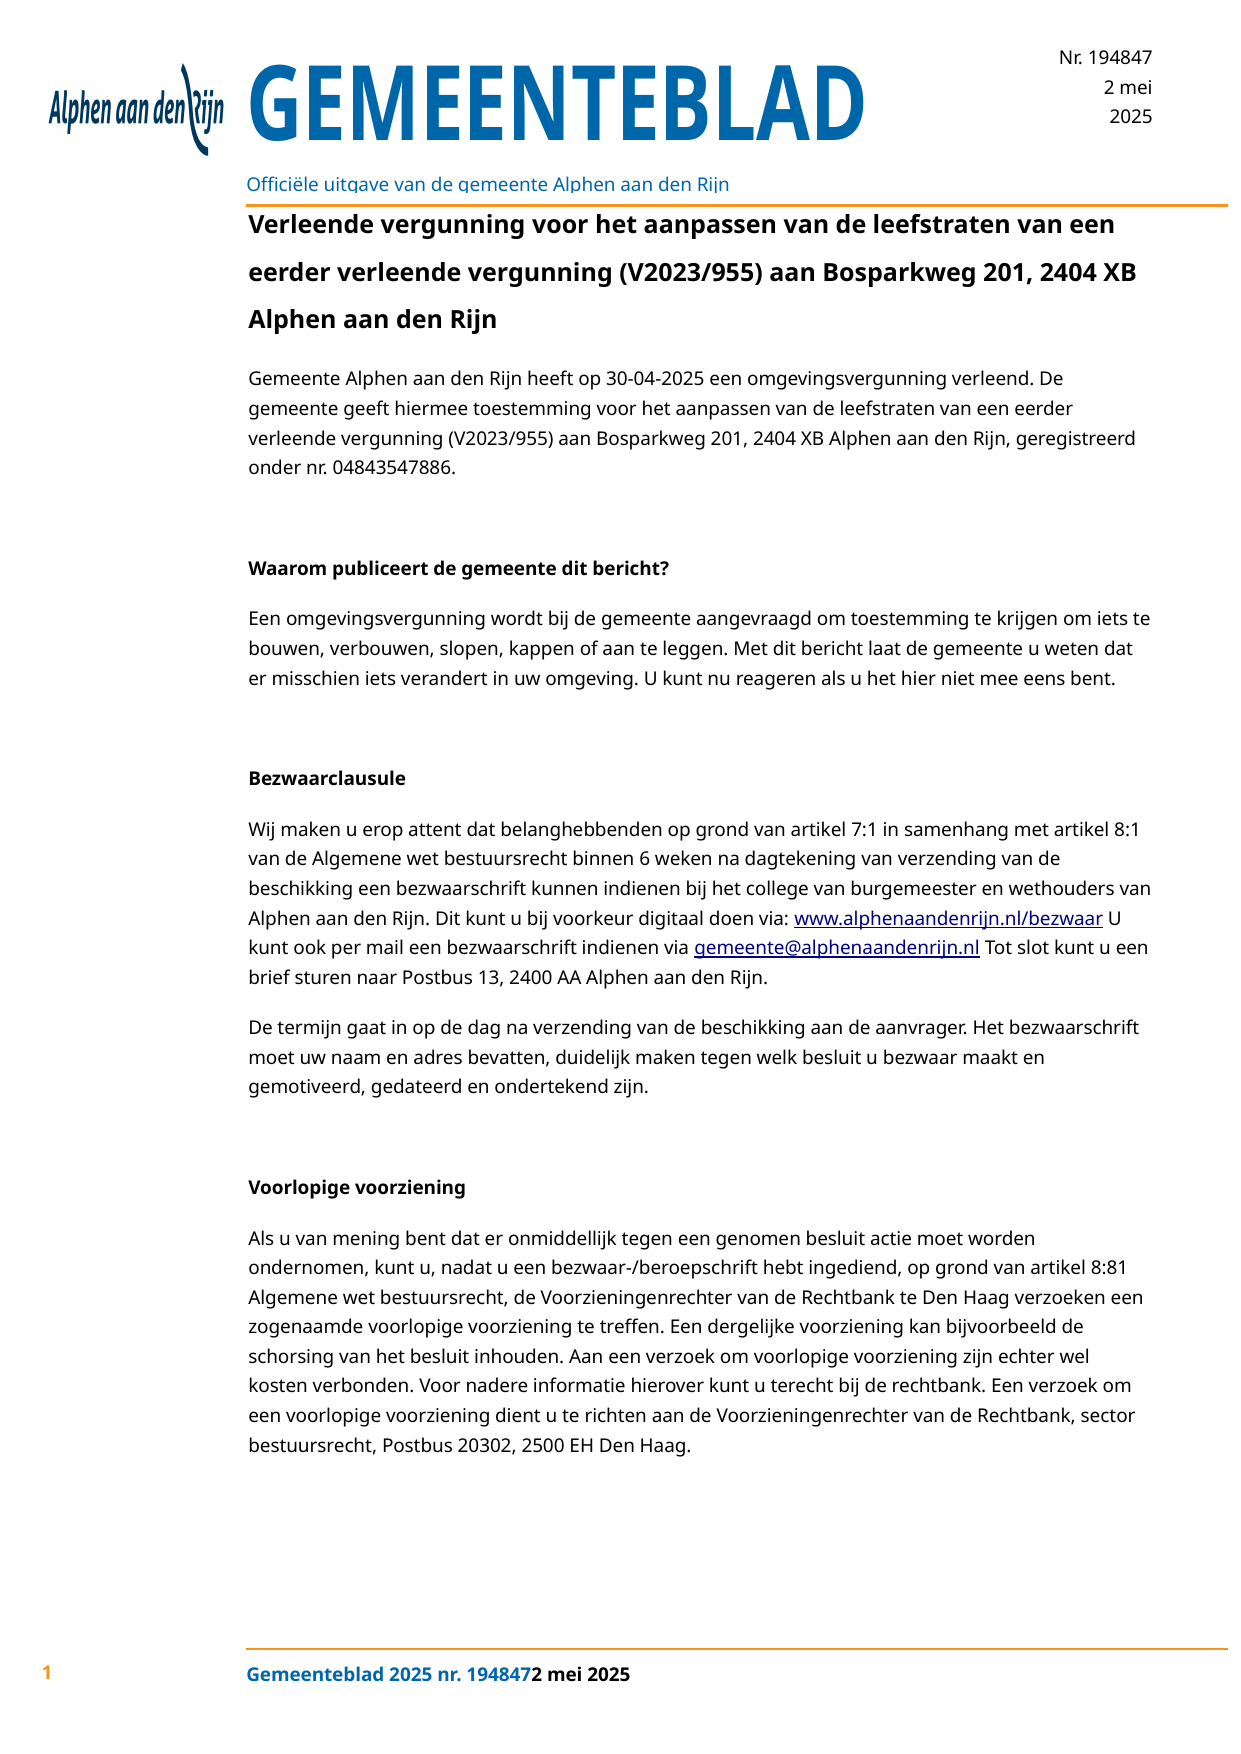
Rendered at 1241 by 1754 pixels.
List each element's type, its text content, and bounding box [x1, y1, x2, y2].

text Gemeente Alphen aan den Rijn heeft op 30-04-2025 een omgevingsvergunning verleend. De gemeente geeft hiermee toestemming voor het aanpassen van de leefstraten van een eerder verleende vergunning (V2023/955) aan Bosparkweg 201, 2404 XB Alphen aan den Rijn, geregistreerd onder nr. 04843547886. [248, 366, 1152, 480]
picture [41, 47, 231, 172]
text Bezwaarclausule [248, 766, 1152, 791]
text Waarom publiceert de gemeente dit bericht? [248, 555, 1152, 581]
text Wij maken u erop attent dat belanghebbenden op grond van artikel 7:1 in samenhang met artikel 8:1 van de Algemene wet bestuursrecht binnen 6 weken na dagtekening van verzending van de beschikking een bezwaarschrift kunnen indienen bij het college van burgemeester en wethouders van Alphen aan den Rijn. Dit kunt u bij voorkeur digitaal doen via: www.alphenaandenrijn.nl/bezwaar U kunt ook per mail een bezwaarschrift indienen via gemeente@alphenaandenrijn.nl Tot slot kunt u een brief sturen naar Postbus 13, 2400 AA Alphen aan den Rijn. [248, 816, 1152, 989]
text Als u van mening bent dat er onmiddellijk tegen een genomen besluit actie moet worden ondernomen, kunt u, nadat u een bezwaar-/beroepschrift hebt ingediend, op grond van artikel 8:81 Algemene wet bestuursrecht, de Voorzieningenrechter van de Rechtbank te Den Haag verzoeken een zogenaamde voorlopige voorziening te treffen. Een dergelijke voorziening kan bijvoorbeeld de schorsing van het besluit inhouden. Aan een verzoek om voorlopige voorziening zijn echter wel kosten verbonden. Voor nadere informatie hierover kunt u terecht bij de rechtbank. Een verzoek om een voorlopige voorziening dient u te richten aan de Voorzieningenrechter van de Rechtbank, sector bestuursrecht, Postbus 20302, 2500 EH Den Haag. [248, 1225, 1152, 1457]
text Een omgevingsvergunning wordt bij de gemeente aangevraagd om toestemming te krijgen om iets te bouwen, verbouwen, slopen, kappen of aan te leggen. Met dit bericht laat de gemeente u weten dat er misschien iets verandert in uw omgeving. U kunt nu reageren als u het hier niet mee eens bent. [248, 606, 1152, 690]
text Verleende vergunning voor het aanpassen van de leefstraten van een eerder verleende vergunning (V2023/955) aan Bosparkweg 201, 2404 XB Alphen aan den Rijn [248, 207, 1152, 336]
text De termijn gaat in op de dag na verzending van de beschikking aan de aanvrager. Het bezwaarschrift moet uw naam en adres bevatten, duidelijk maken tegen welk besluit u bezwaar maakt en gemotiveerd, gedateerd en ondertekend zijn. [248, 1014, 1152, 1099]
text Voorlopige voorziening [248, 1174, 1152, 1200]
